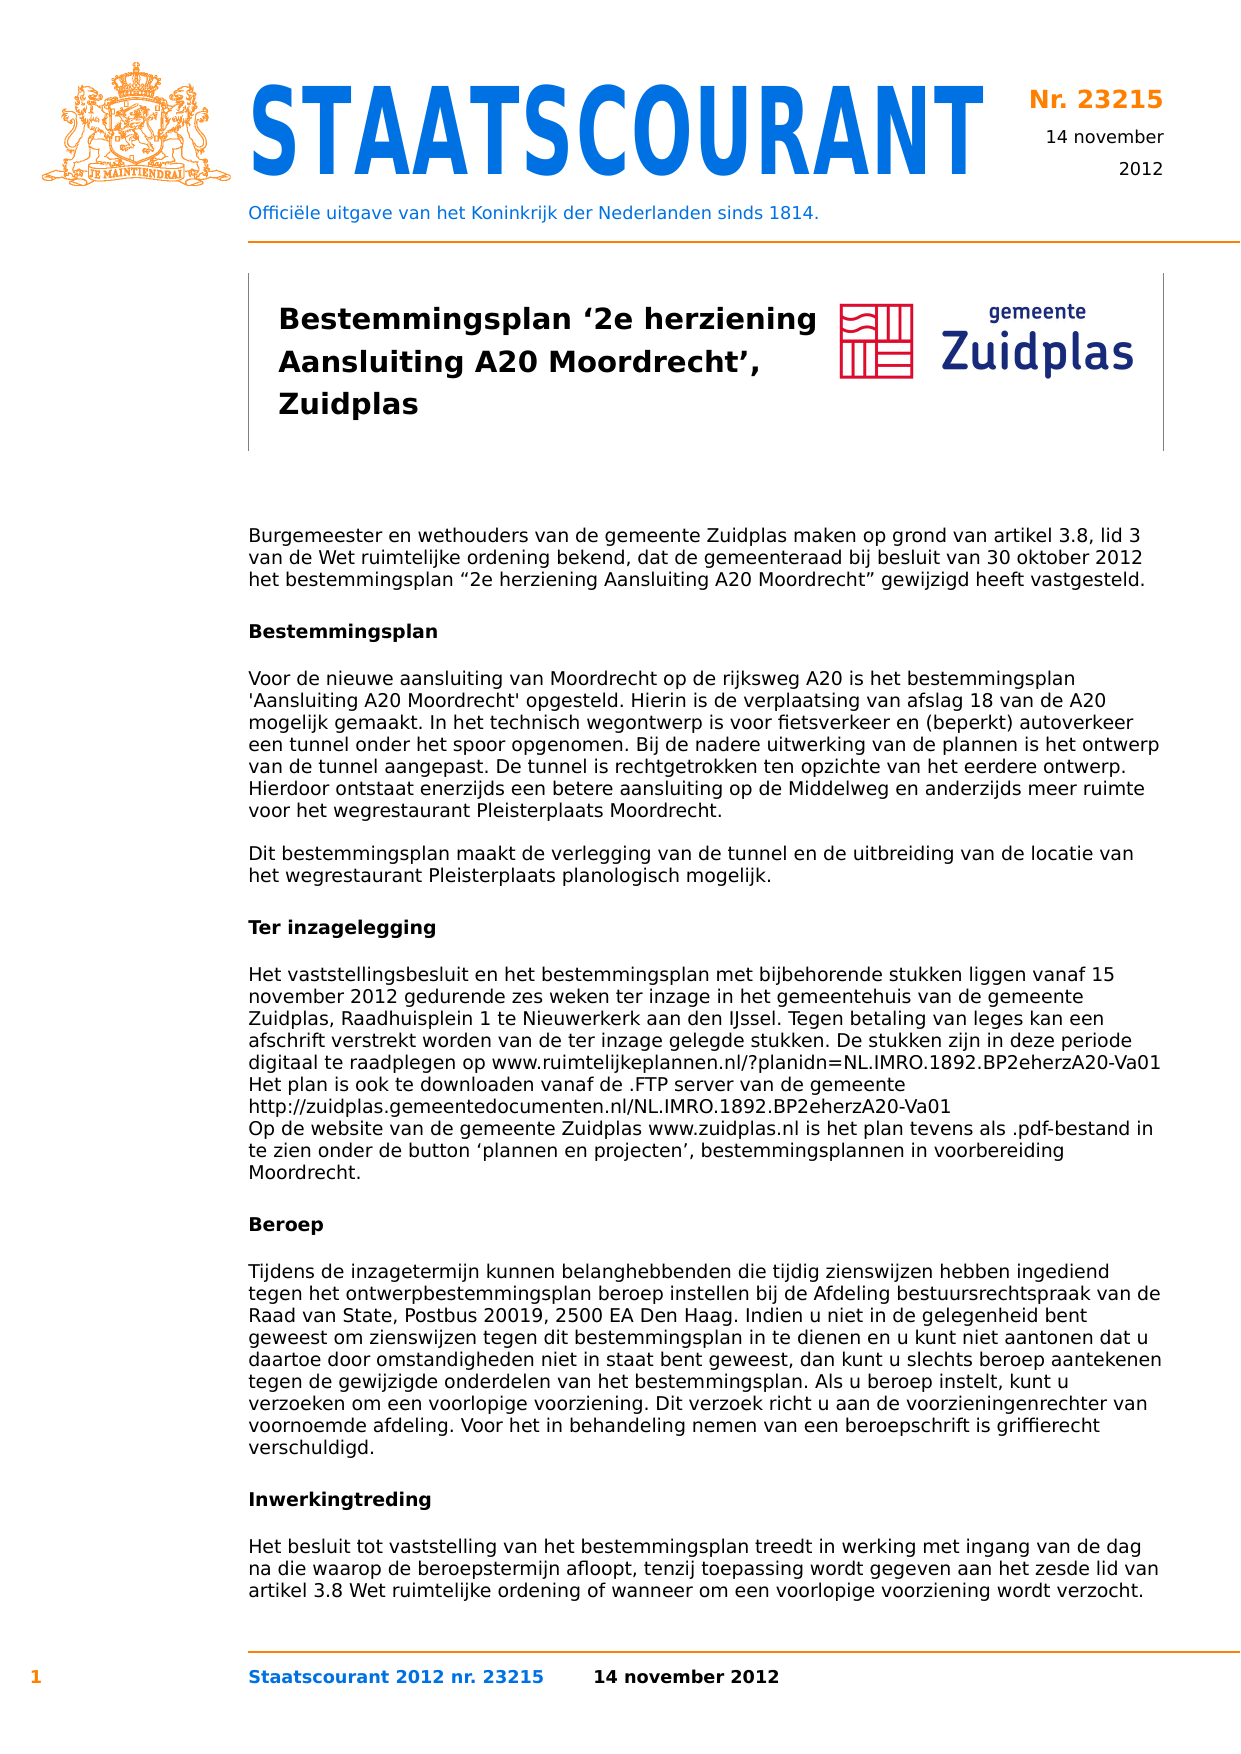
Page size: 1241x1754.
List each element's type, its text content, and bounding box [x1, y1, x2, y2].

text Voor de nieuwe aansluiting van Moordrecht op de rijksweg A20 is het bestemmingsplan [248, 668, 1163, 689]
picture [41, 62, 231, 186]
text Burgemeester en wethouders van de gemeente Zuidplas maken op grond van artikel 3.8, lid 3 van de Wet ruimtelijke ordening bekend, dat de gemeenteraad bij besluit van 30 oktober 2012 het bestemmingsplan “2e herziening Aansluiting A20 Moordrecht” gewijzigd heeft vastgesteld. [248, 525, 1163, 591]
text Op de website van de gemeente Zuidplas www.zuidplas.nl is het plan tevens als .pdf-bestand in te zien onder de button ‘plannen en projecten’, bestemmingsplannen in voorbereiding Moordrecht. [248, 1118, 1163, 1184]
text mogelijk gemaakt. In het technisch wegontwerp is voor fietsverkeer en (beperkt) autoverkeer een tunnel onder het spoor opgenomen. Bij de nadere uitwerking van de plannen is het ontwerp van de tunnel aangepast. De tunnel is rechtgetrokken ten opzichte van het eerdere ontwerp. Hierdoor ontstaat enerzijds een betere aansluiting op de Middelweg en anderzijds meer ruimte voor het wegrestaurant Pleisterplaats Moordrecht. [248, 712, 1163, 821]
table_header STAATSCOURANT [248, 62, 998, 203]
subtitle Ter inzagelegging [248, 917, 1163, 939]
table_cell Officiële uitgave van het Koninkrijk der Nederlanden sinds 1814. [248, 203, 1240, 241]
text Het besluit tot vaststelling van het bestemmingsplan treedt in werking met ingang van de dag na die waarop de beroepstermijn afloopt, tenzij toepassing wordt gegeven aan het zesde lid van artikel 3.8 Wet ruimtelijke ordening of wanneer om een voorlopige voorziening wordt verzocht. [248, 1536, 1163, 1602]
table_header [25, 62, 248, 241]
subtitle Beroep [248, 1214, 1163, 1236]
text 'Aansluiting A20 Moordrecht' opgesteld. Hierin is de verplaatsing van afslag 18 van de A20 [248, 689, 1163, 712]
subtitle Bestemmingsplan ‘2e herziening Aansluiting A20 Moordrecht’, Zuidplas [249, 273, 1163, 451]
text Het vaststellingsbesluit en het bestemmingsplan met bijbehorende stukken liggen vanaf 15 november 2012 gedurende zes weken ter inzage in het gemeentehuis van de gemeente Zuidplas, Raadhuisplein 1 te Nieuwerkerk aan den IJssel. Tegen betaling van leges kan een afschrift verstrekt worden van de ter inzage gelegde stukken. De stukken zijn in deze periode digitaal te raadplegen op www.ruimtelijkeplannen.nl/?planidn=NL.IMRO.1892.BP2eherzA20-Va01 [248, 964, 1163, 1074]
text Het plan is ook te downloaden vanaf de .FTP server van de gemeente http://zuidplas.gemeentedocumenten.nl/NL.IMRO.1892.BP2eherzA20-Va01 [248, 1074, 1163, 1118]
subtitle Bestemmingsplan [248, 621, 1163, 643]
table_cell 2012 [998, 153, 1240, 203]
table_cell 14 november [998, 121, 1240, 153]
picture [838, 302, 1134, 380]
subtitle Inwerkingtreding [248, 1489, 1163, 1511]
text Dit bestemmingsplan maakt de verlegging van de tunnel en de uitbreiding van de locatie van het wegrestaurant Pleisterplaats planologisch mogelijk. [248, 843, 1163, 887]
text Tijdens de inzagetermijn kunnen belanghebbenden die tijdig zienswijzen hebben ingediend tegen het ontwerpbestemmingsplan beroep instellen bij de Afdeling bestuursrechtspraak van de Raad van State, Postbus 20019, 2500 EA Den Haag. Indien u niet in de gelegenheid bent geweest om zienswijzen tegen dit bestemmingsplan in te dienen en u kunt niet aantonen dat u daartoe door omstandigheden niet in staat bent geweest, dan kunt u slechts beroep aantekenen tegen de gewijzigde onderdelen van het bestemmingsplan. Als u beroep instelt, kunt u verzoeken om een voorlopige voorziening. Dit verzoek richt u aan de voorzieningenrechter van voornoemde afdeling. Voor het in behandeling nemen van een beroepschrift is griffierecht verschuldigd. [248, 1261, 1163, 1459]
table_header Nr. 23215 [998, 62, 1240, 121]
